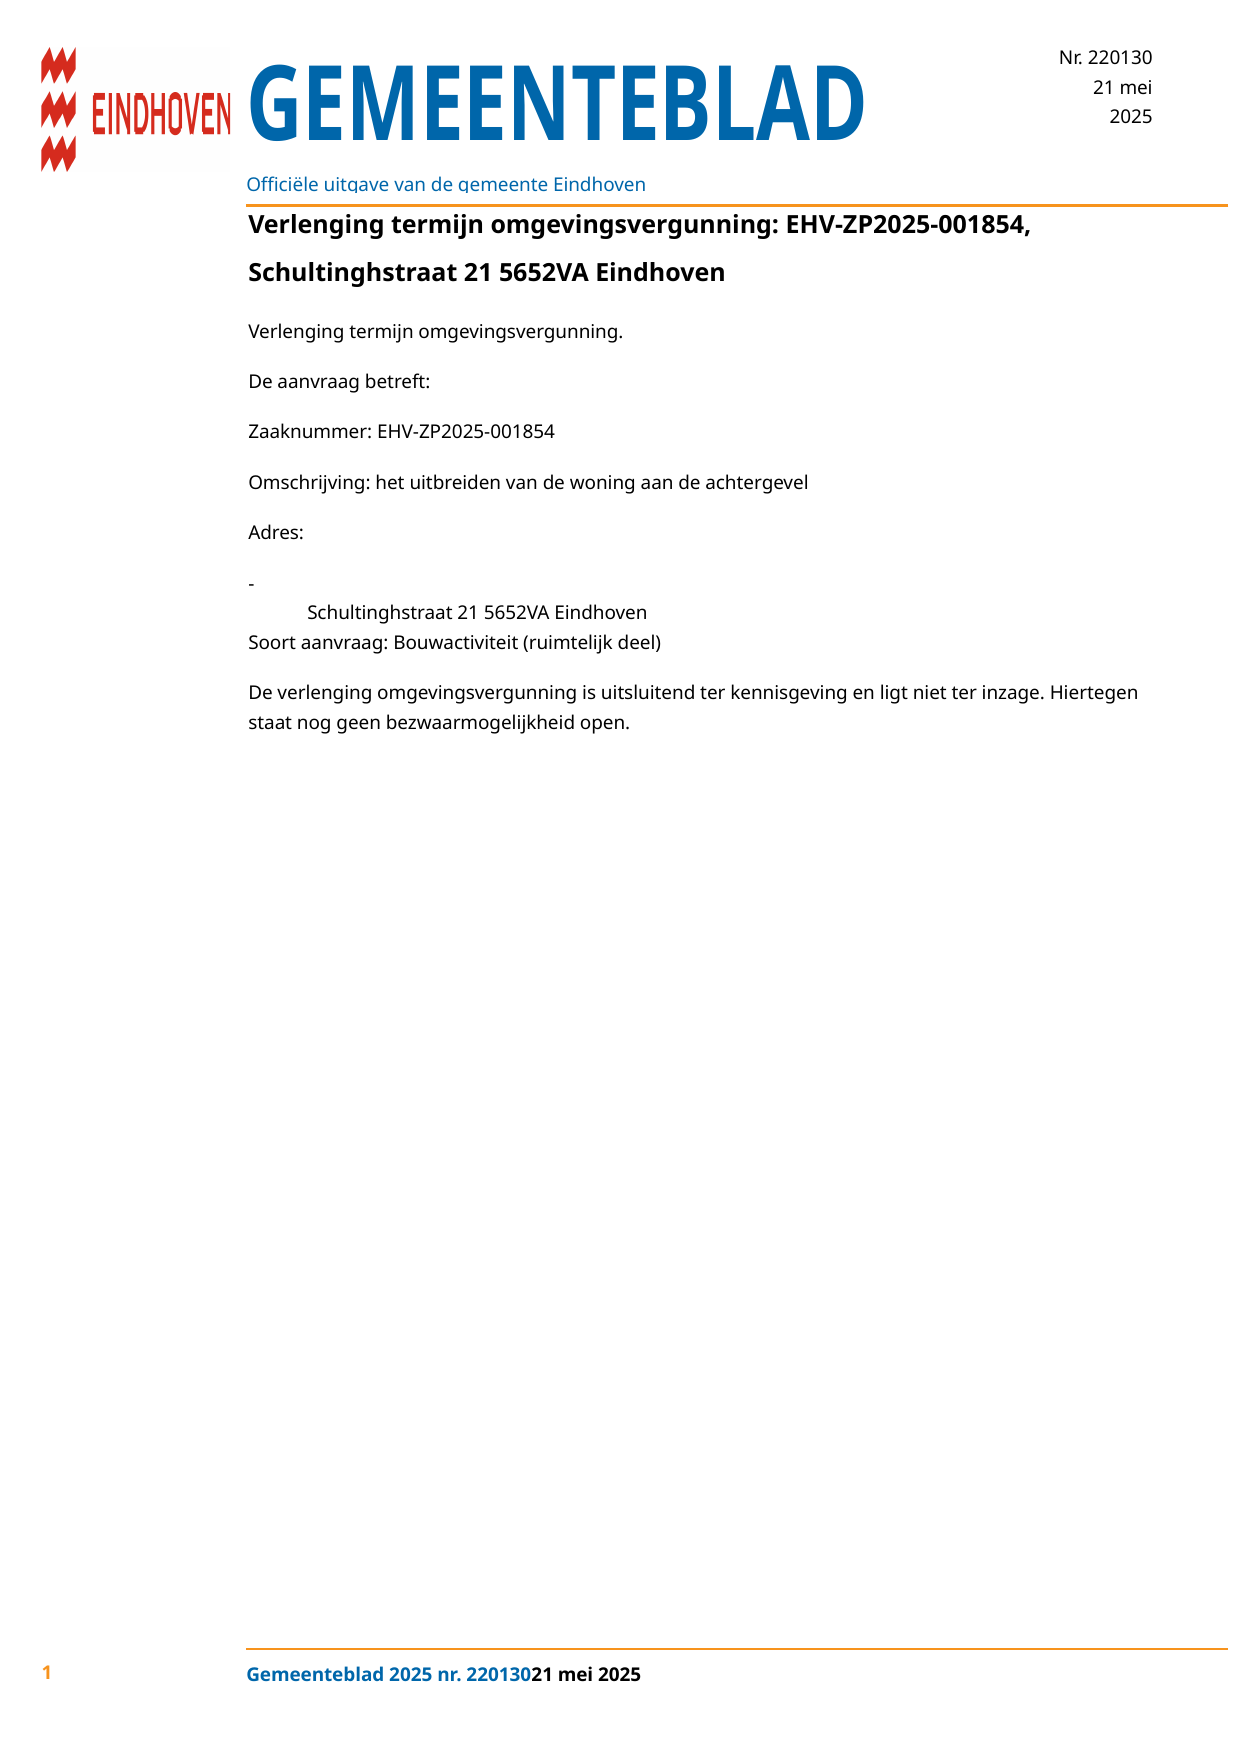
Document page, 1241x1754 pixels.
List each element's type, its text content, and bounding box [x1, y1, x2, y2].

text Verlenging termijn omgevingsvergunning. [248, 318, 1152, 344]
text Adres: [248, 519, 1152, 545]
list Schultinghstraat 21 5652VA Eindhoven [248, 599, 1152, 625]
text Soort aanvraag: Bouwactiviteit (ruimtelijk deel) [248, 629, 1152, 655]
text De verlenging omgevingsvergunning is uitsluitend ter kennisgeving en ligt niet ter inzage. Hiertegen staat nog geen bezwaarmogelijkheid open. [248, 679, 1152, 735]
text De aanvraag betreft: [248, 368, 1152, 394]
text Omschrijving: het uitbreiden van de woning aan de achtergevel [248, 469, 1152, 495]
text Zaaknummer: EHV-ZP2025-001854 [248, 419, 1152, 444]
picture [41, 47, 231, 172]
text Verlenging termijn omgevingsvergunning: EHV-ZP2025-001854, Schultinghstraat 21 5652VA Eindhoven [248, 207, 1152, 288]
